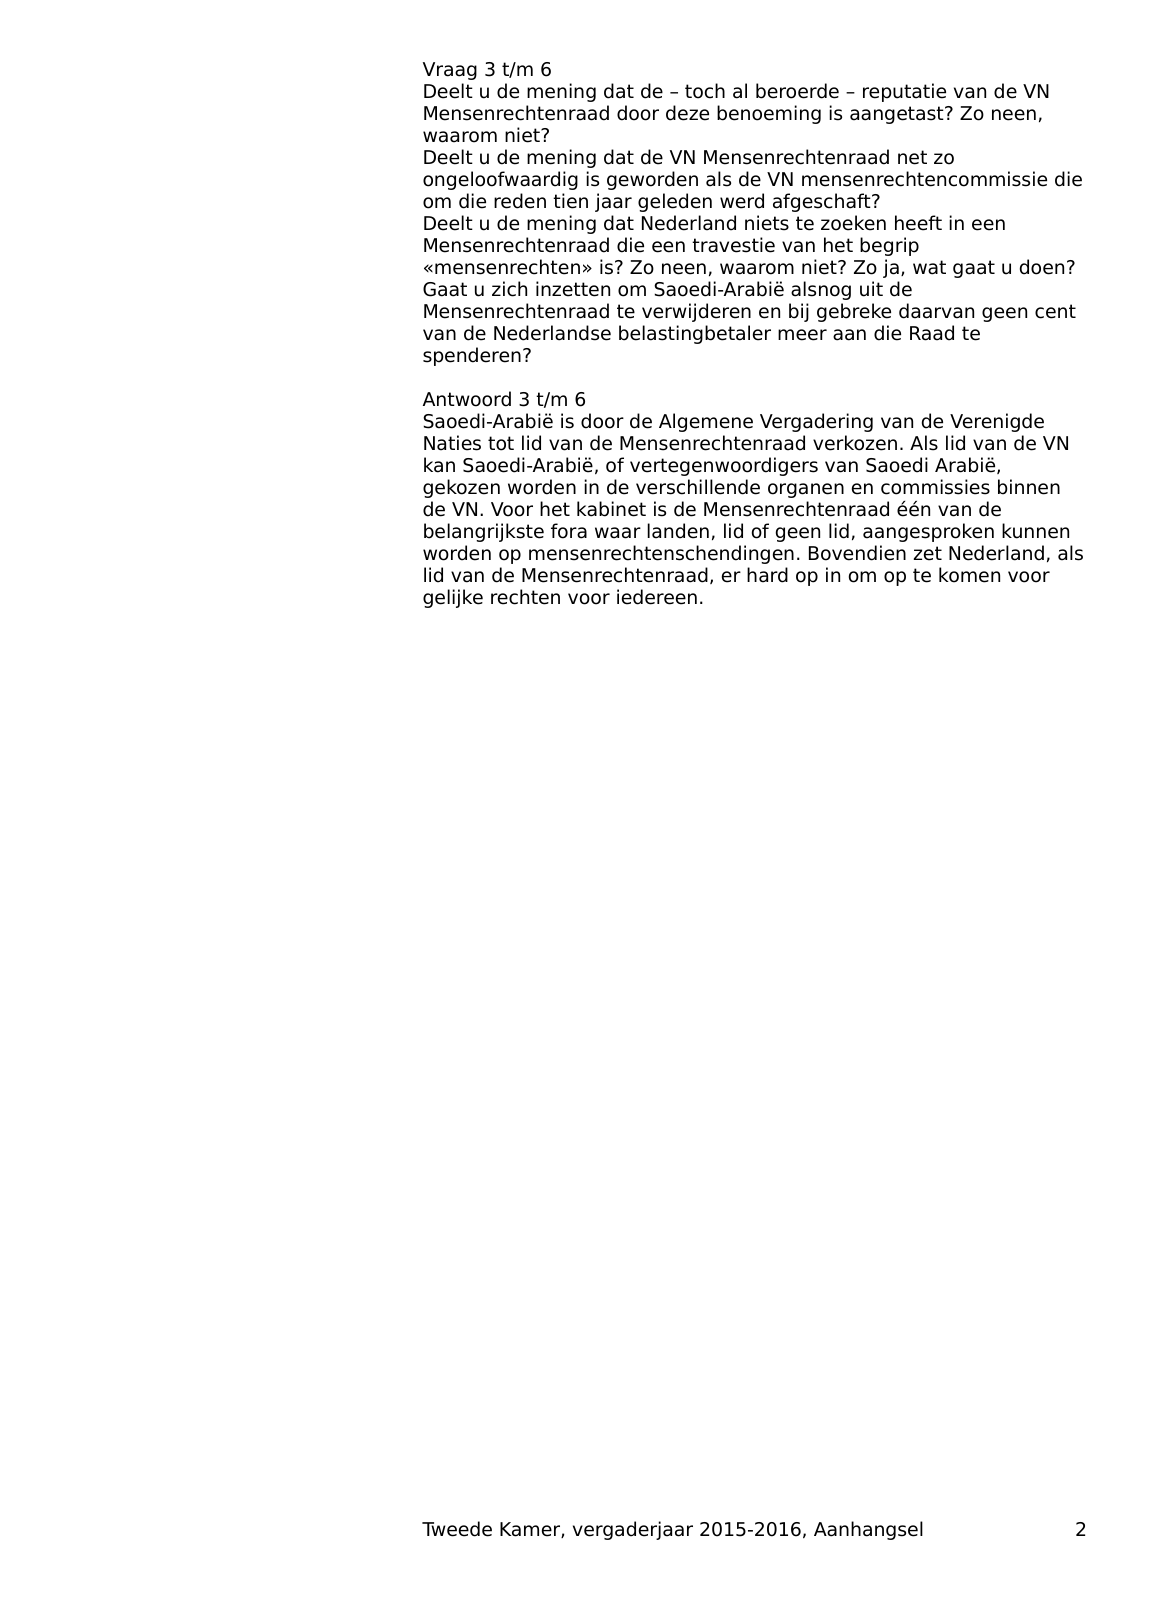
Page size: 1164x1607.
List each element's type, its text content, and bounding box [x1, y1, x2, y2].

text Deelt u de mening dat de VN Mensenrechtenraad net zo ongeloofwaardig is geworden als de VN mensenrechtencommissie die om die reden tien jaar geleden werd afgeschaft? [422, 147, 1087, 213]
text Deelt u de mening dat de – toch al beroerde – reputatie van de VN Mensenrechtenraad door deze benoeming is aangetast? Zo neen, waarom niet? [422, 81, 1087, 147]
text Gaat u zich inzetten om Saoedi-Arabië alsnog uit de Mensenrechtenraad te verwijderen en bij gebreke daarvan geen cent van de Nederlandse belastingbetaler meer aan die Raad te spenderen? [422, 279, 1087, 367]
text Saoedi-Arabië is door de Algemene Vergadering van de Verenigde Naties tot lid van de Mensenrechtenraad verkozen. Als lid van de VN kan Saoedi-Arabië, of vertegenwoordigers van Saoedi Arabië, gekozen worden in de verschillende organen en commissies binnen de VN. Voor het kabinet is de Mensenrechtenraad één van de belangrijkste fora waar landen, lid of geen lid, aangesproken kunnen worden op mensenrechtenschendingen. Bovendien zet Nederland, als lid van de Mensenrechtenraad, er hard op in om op te komen voor gelijke rechten voor iedereen. [422, 411, 1087, 609]
text Vraag 3 t/m 6 [422, 59, 1087, 81]
text Antwoord 3 t/m 6 [422, 389, 1087, 411]
text Deelt u de mening dat Nederland niets te zoeken heeft in een Mensenrechtenraad die een travestie van het begrip «mensenrechten» is? Zo neen, waarom niet? Zo ja, wat gaat u doen? [422, 213, 1087, 279]
